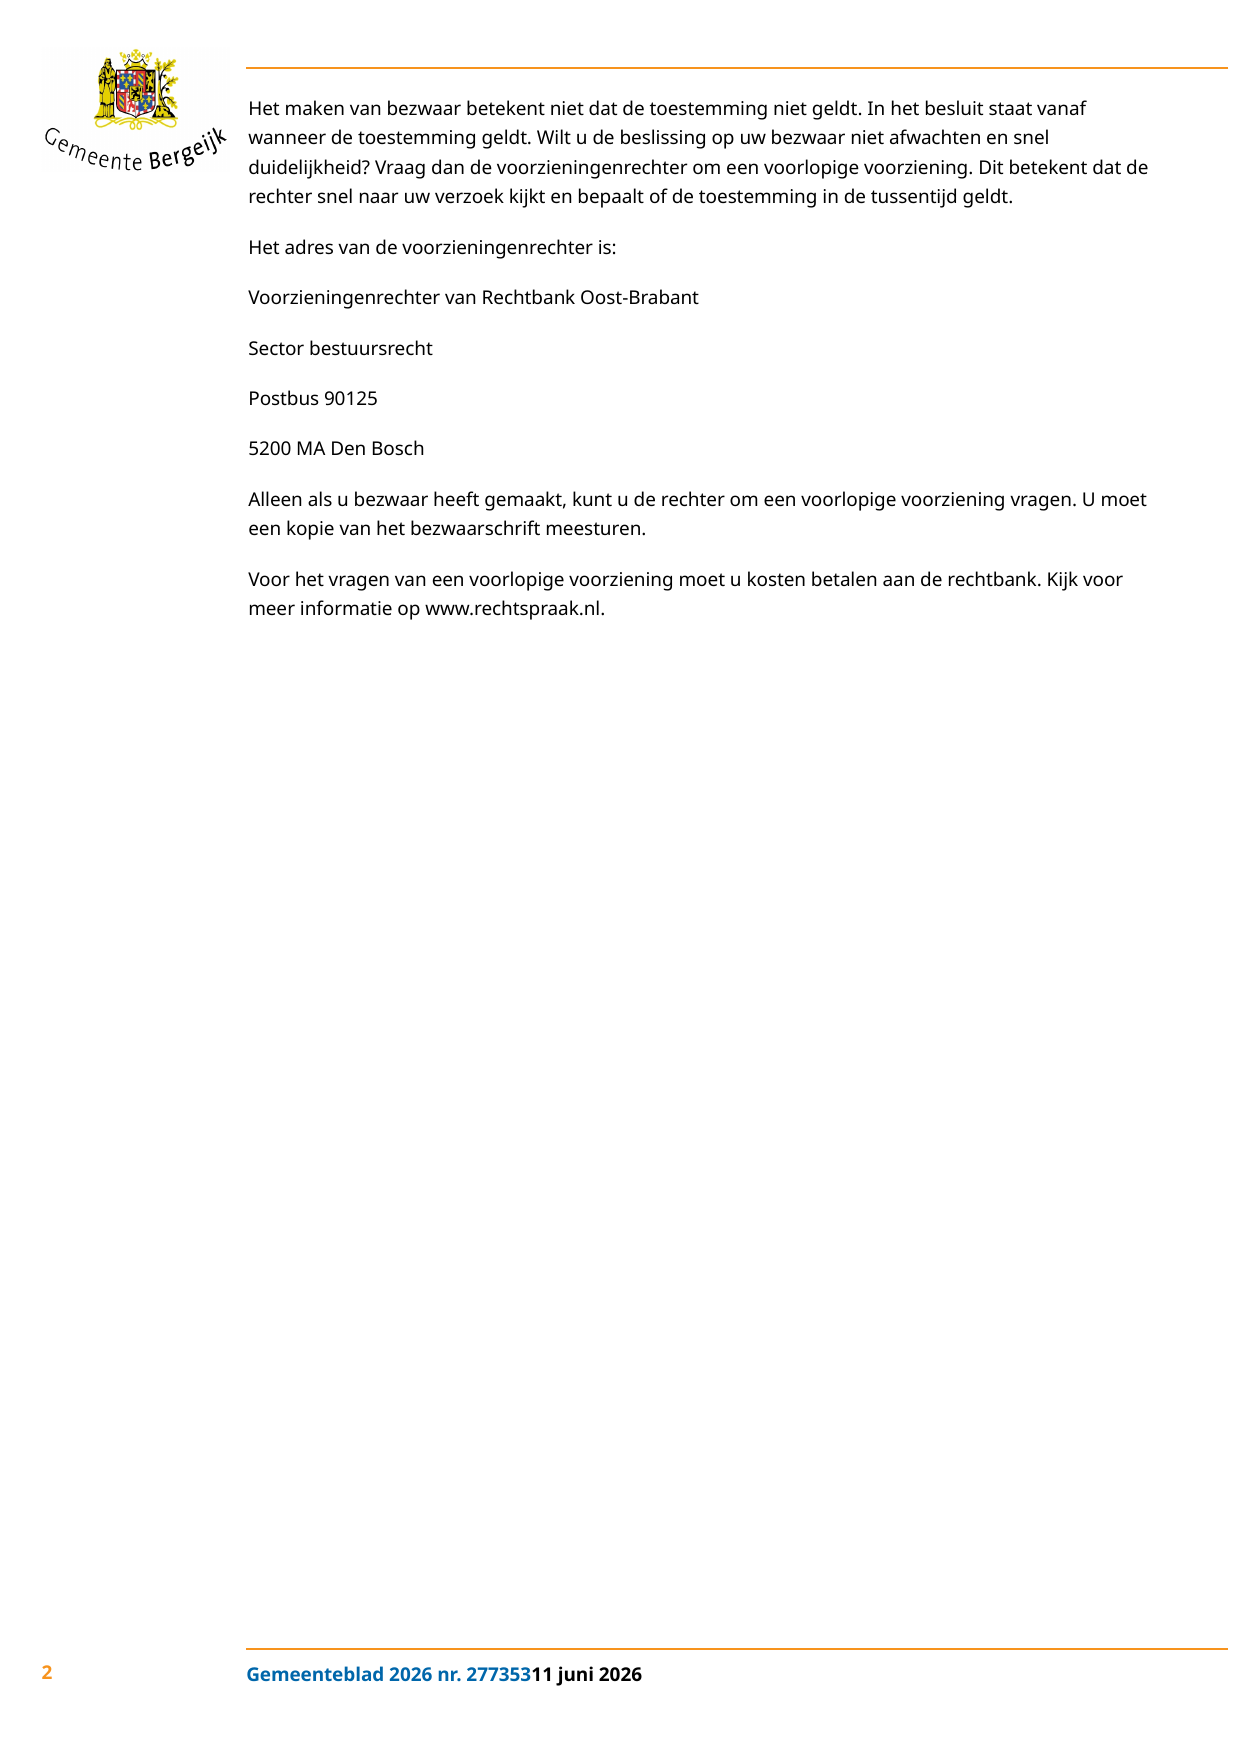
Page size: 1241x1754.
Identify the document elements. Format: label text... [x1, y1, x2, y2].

text Het maken van bezwaar betekent niet dat de toestemming niet geldt. In het besluit staat vanaf wanneer de toestemming geldt. Wilt u de beslissing op uw bezwaar niet afwachten en snel duidelijkheid? Vraag dan de voorzieningenrechter om een voorlopige voorziening. Dit betekent dat de rechter snel naar uw verzoek kijkt en bepaalt of de toestemming in de tussentijd geldt. [248, 95, 1152, 209]
picture [41, 47, 231, 172]
text Alleen als u bezwaar heeft gemaakt, kunt u de rechter om een voorlopige voorziening vragen. U moet een kopie van het bezwaarschrift meesturen. [248, 486, 1152, 541]
text Postbus 90125 [248, 385, 1152, 411]
text 5200 MA Den Bosch [248, 436, 1152, 461]
text Sector bestuursrecht [248, 335, 1152, 361]
text Het adres van de voorzieningenrechter is: [248, 234, 1152, 260]
text Voorzieningenrechter van Rechtbank Oost-Brabant [248, 284, 1152, 310]
text Voor het vragen van een voorlopige voorziening moet u kosten betalen aan de rechtbank. Kijk voor meer informatie op www.rechtspraak.nl. [248, 566, 1152, 621]
